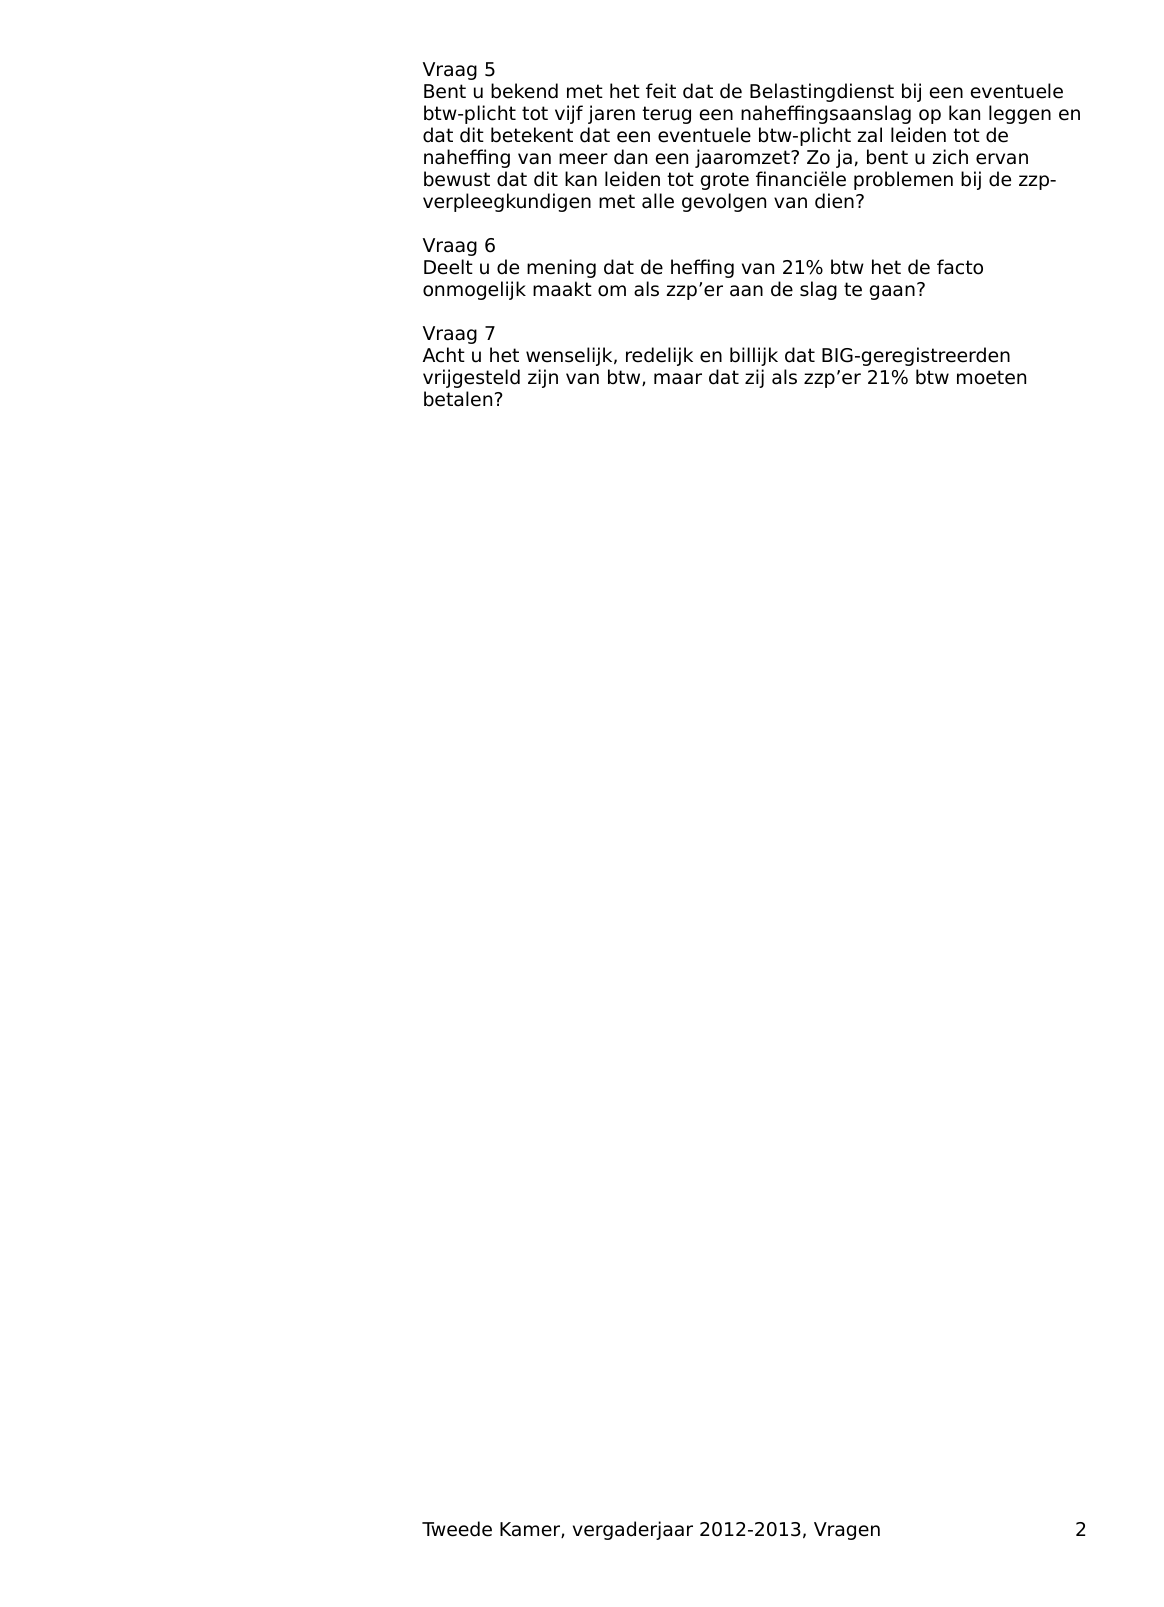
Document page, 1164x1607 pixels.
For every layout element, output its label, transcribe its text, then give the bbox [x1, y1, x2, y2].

text Deelt u de mening dat de heffing van 21% btw het de facto onmogelijk maakt om als zzp’er aan de slag te gaan? [422, 257, 1087, 301]
text Vraag 5 [422, 59, 1087, 81]
text Bent u bekend met het feit dat de Belastingdienst bij een eventuele btw-plicht tot vijf jaren terug een naheffingsaanslag op kan leggen en dat dit betekent dat een eventuele btw-plicht zal leiden tot de naheffing van meer dan een jaaromzet? Zo ja, bent u zich ervan bewust dat dit kan leiden tot grote financiële problemen bij de zzp-verpleegkundigen met alle gevolgen van dien? [422, 81, 1087, 213]
text Vraag 7 [422, 323, 1087, 345]
text Vraag 6 [422, 235, 1087, 257]
text Acht u het wenselijk, redelijk en billijk dat BIG-geregistreerden vrijgesteld zijn van btw, maar dat zij als zzp’er 21% btw moeten betalen? [422, 345, 1087, 411]
